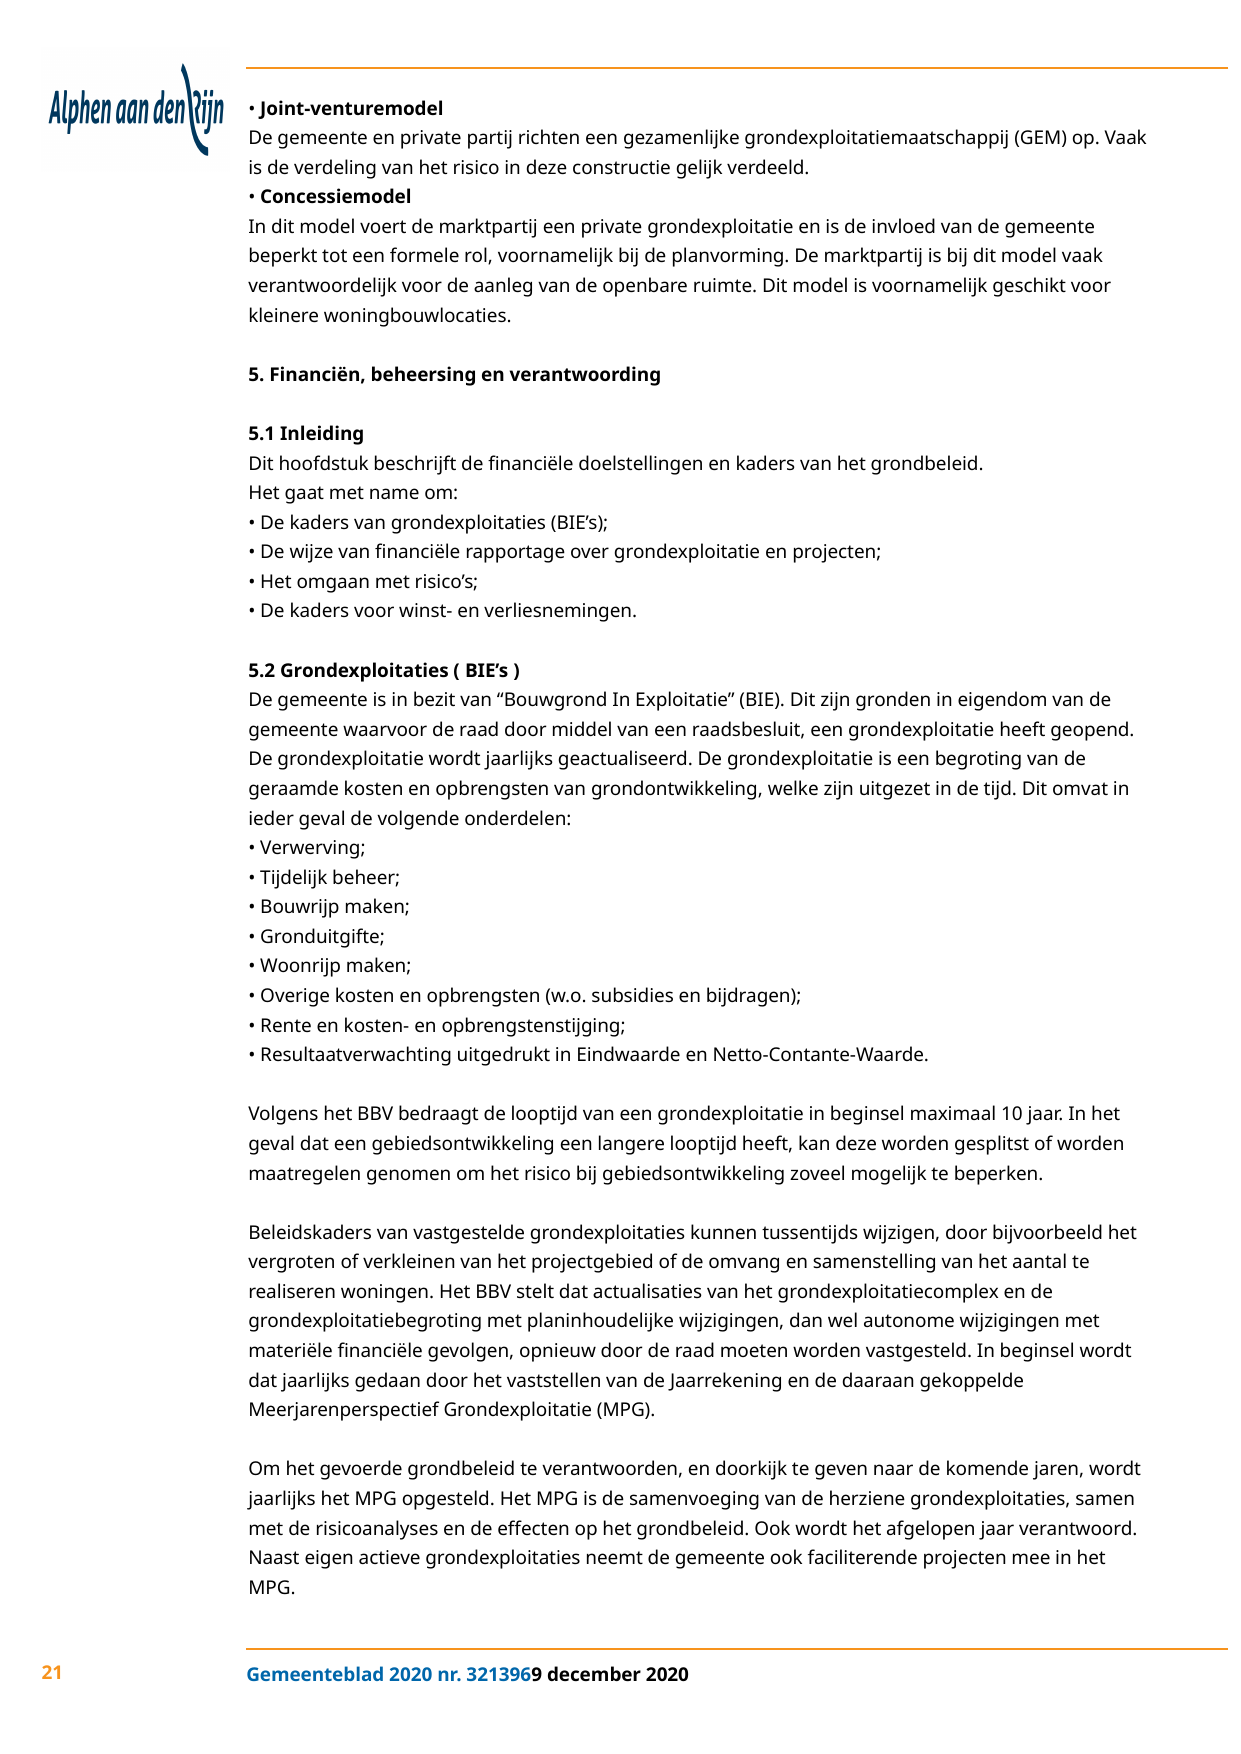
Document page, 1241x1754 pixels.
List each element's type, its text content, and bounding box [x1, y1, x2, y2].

text 5. Financiën, beheersing en verantwoording [248, 361, 1152, 387]
text 5.2 Grondexploitaties ( BIE’s ) [248, 657, 1152, 683]
text Om het gevoerde grondbeleid te verantwoorden, en doorkijk te geven naar de komende jaren, wordt jaarlijks het MPG opgesteld. Het MPG is de samenvoeging van de herziene grondexploitaties, samen met de risicoanalyses en de effecten op het grondbeleid. Ook wordt het afgelopen jaar verantwoord. Naast eigen actieve grondexploitaties neemt de gemeente ook faciliterende projecten mee in het MPG. [248, 1456, 1152, 1600]
text • Verwerving; [248, 834, 1152, 860]
text • Tijdelijk beheer; [248, 864, 1152, 890]
text De gemeente is in bezit van “Bouwgrond In Exploitatie” (BIE). Dit zijn gronden in eigendom van de gemeente waarvoor de raad door middel van een raadsbesluit, een grondexploitatie heeft geopend. De grondexploitatie wordt jaarlijks geactualiseerd. De grondexploitatie is een begroting van de geraamde kosten en opbrengsten van grondontwikkeling, welke zijn uitgezet in de tijd. Dit omvat in ieder geval de volgende onderdelen: [248, 686, 1152, 831]
text • De kaders voor winst- en verliesnemingen. [248, 598, 1152, 623]
text • Overige kosten en opbrengsten (w.o. subsidies en bijdragen); [248, 982, 1152, 1008]
text Dit hoofdstuk beschrijft de financiële doelstellingen en kaders van het grondbeleid. [248, 450, 1152, 476]
text Het gaat met name om: [248, 479, 1152, 505]
text • Het omgaan met risico’s; [248, 568, 1152, 594]
text • Joint-venturemodel [248, 95, 1152, 121]
text • De wijze van financiële rapportage over grondexploitatie en projecten; [248, 538, 1152, 564]
text Beleidskaders van vastgestelde grondexploitaties kunnen tussentijds wijzigen, door bijvoorbeeld het vergroten of verkleinen van het projectgebied of de omvang en samenstelling van het aantal te realiseren woningen. Het BBV stelt dat actualisaties van het grondexploitatiecomplex en de grondexploitatiebegroting met planinhoudelijke wijzigingen, dan wel autonome wijzigingen met materiële financiële gevolgen, opnieuw door de raad moeten worden vastgesteld. In beginsel wordt dat jaarlijks gedaan door het vaststellen van de Jaarrekening en de daaraan gekoppelde Meerjarenperspectief Grondexploitatie (MPG). [248, 1219, 1152, 1422]
picture [41, 47, 231, 172]
text • Resultaatverwachting uitgedrukt in Eindwaarde en Netto-Contante-Waarde. [248, 1041, 1152, 1067]
text 5.1 Inleiding [248, 420, 1152, 446]
text • Bouwrijp maken; [248, 893, 1152, 919]
text • Gronduitgifte; [248, 923, 1152, 949]
text • Concessiemodel [248, 183, 1152, 209]
text • Rente en kosten- en opbrengstenstijging; [248, 1012, 1152, 1038]
text In dit model voert de marktpartij een private grondexploitatie en is de invloed van de gemeente beperkt tot een formele rol, voornamelijk bij de planvorming. De marktpartij is bij dit model vaak verantwoordelijk voor de aanleg van de openbare ruimte. Dit model is voornamelijk geschikt voor kleinere woningbouwlocaties. [248, 213, 1152, 328]
text • De kaders van grondexploitaties (BIE’s); [248, 509, 1152, 535]
text Volgens het BBV bedraagt de looptijd van een grondexploitatie in beginsel maximaal 10 jaar. In het geval dat een gebiedsontwikkeling een langere looptijd heeft, kan deze worden gesplitst of worden maatregelen genomen om het risico bij gebiedsontwikkeling zoveel mogelijk te beperken. [248, 1101, 1152, 1186]
text De gemeente en private partij richten een gezamenlijke grondexploitatiemaatschappij (GEM) op. Vaak is de verdeling van het risico in deze constructie gelijk verdeeld. [248, 124, 1152, 180]
text • Woonrijp maken; [248, 953, 1152, 978]
